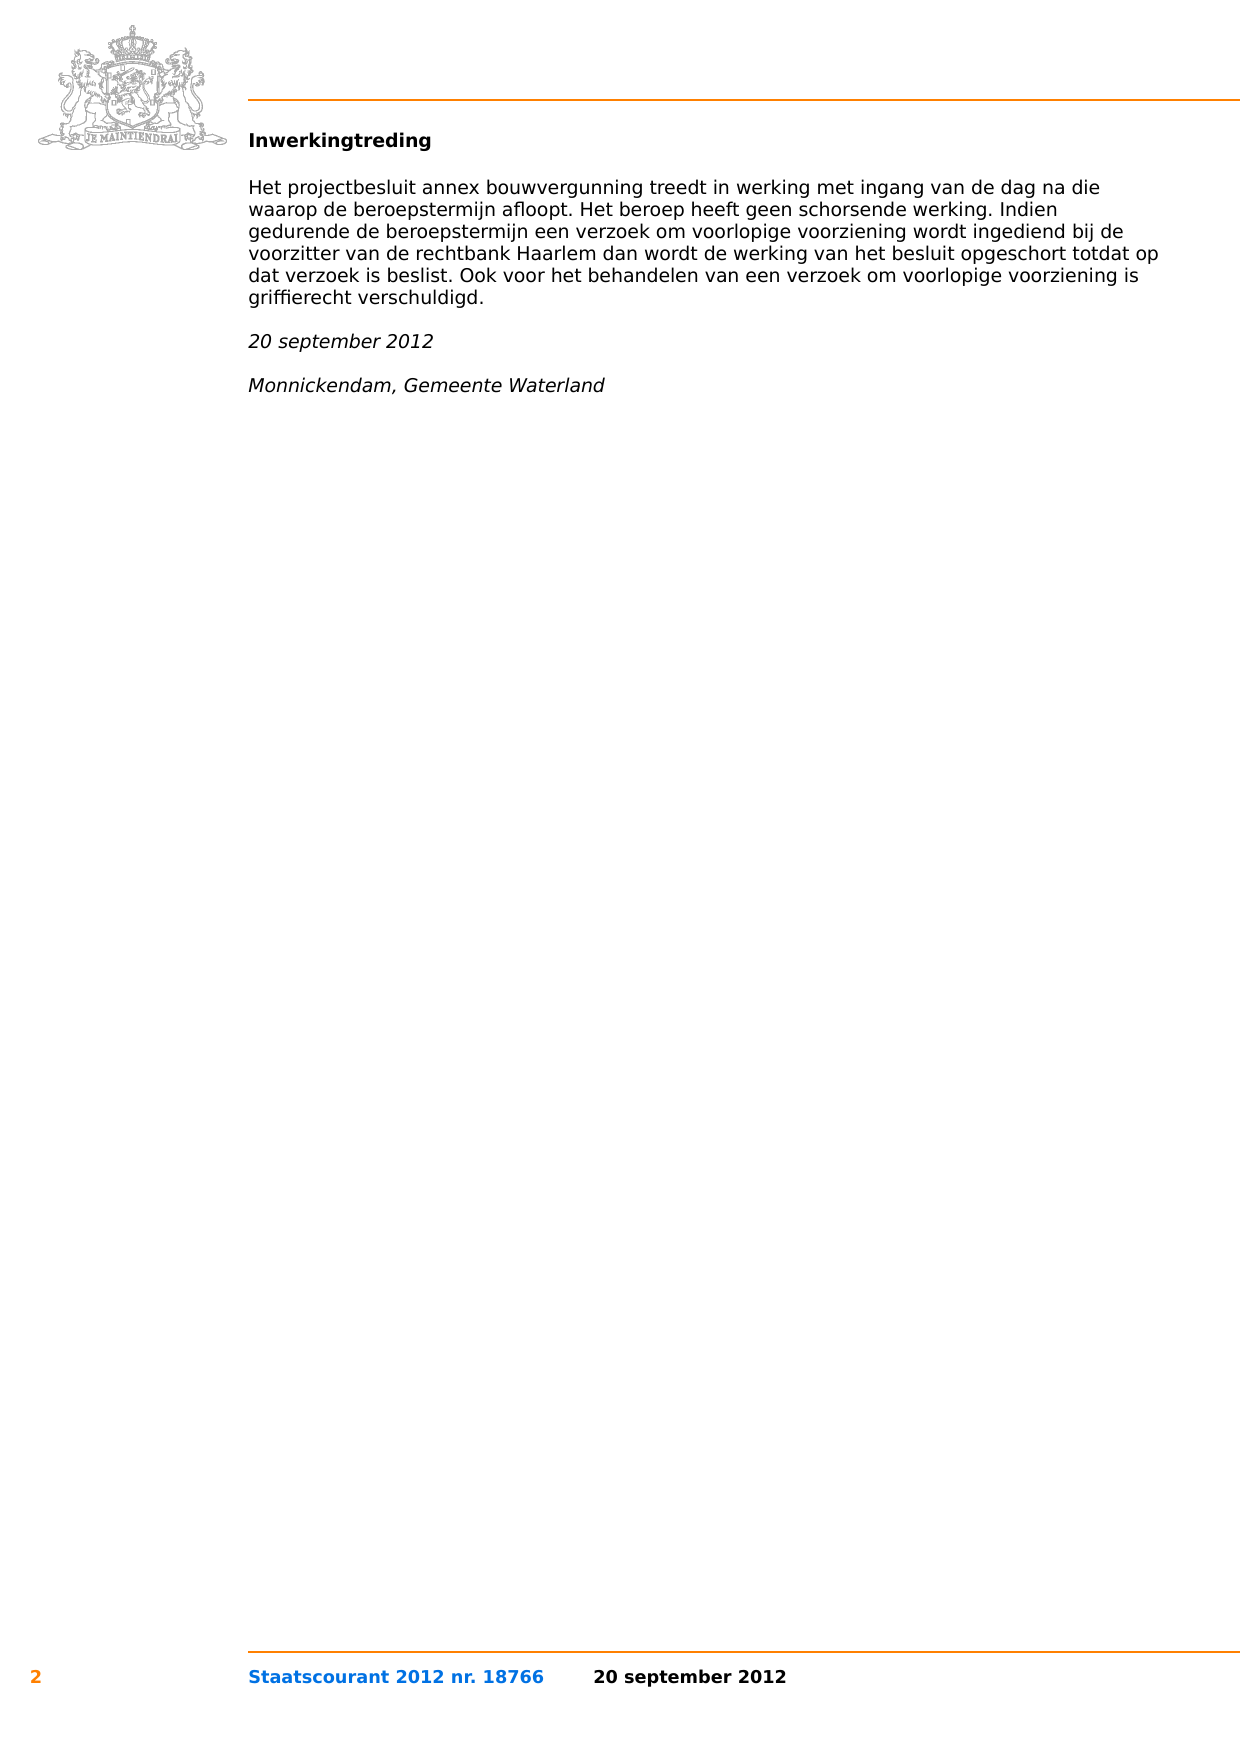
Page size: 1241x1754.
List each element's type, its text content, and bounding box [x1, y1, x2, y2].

text 20 september 2012 [248, 331, 1163, 353]
text Monnickendam, Gemeente Waterland [248, 374, 1163, 396]
text Het projectbesluit annex bouwvergunning treedt in werking met ingang van de dag na die waarop de beroepstermijn afloopt. Het beroep heeft geen schorsende werking. Indien gedurende de beroepstermijn een verzoek om voorlopige voorziening wordt ingediend bij de voorzitter van de rechtbank Haarlem dan wordt de werking van het besluit opgeschort totdat op dat verzoek is beslist. Ook voor het behandelen van een verzoek om voorlopige voorziening is griffierecht verschuldigd. [248, 177, 1163, 309]
subtitle Inwerkingtreding [248, 130, 1163, 152]
picture [38, 25, 227, 150]
